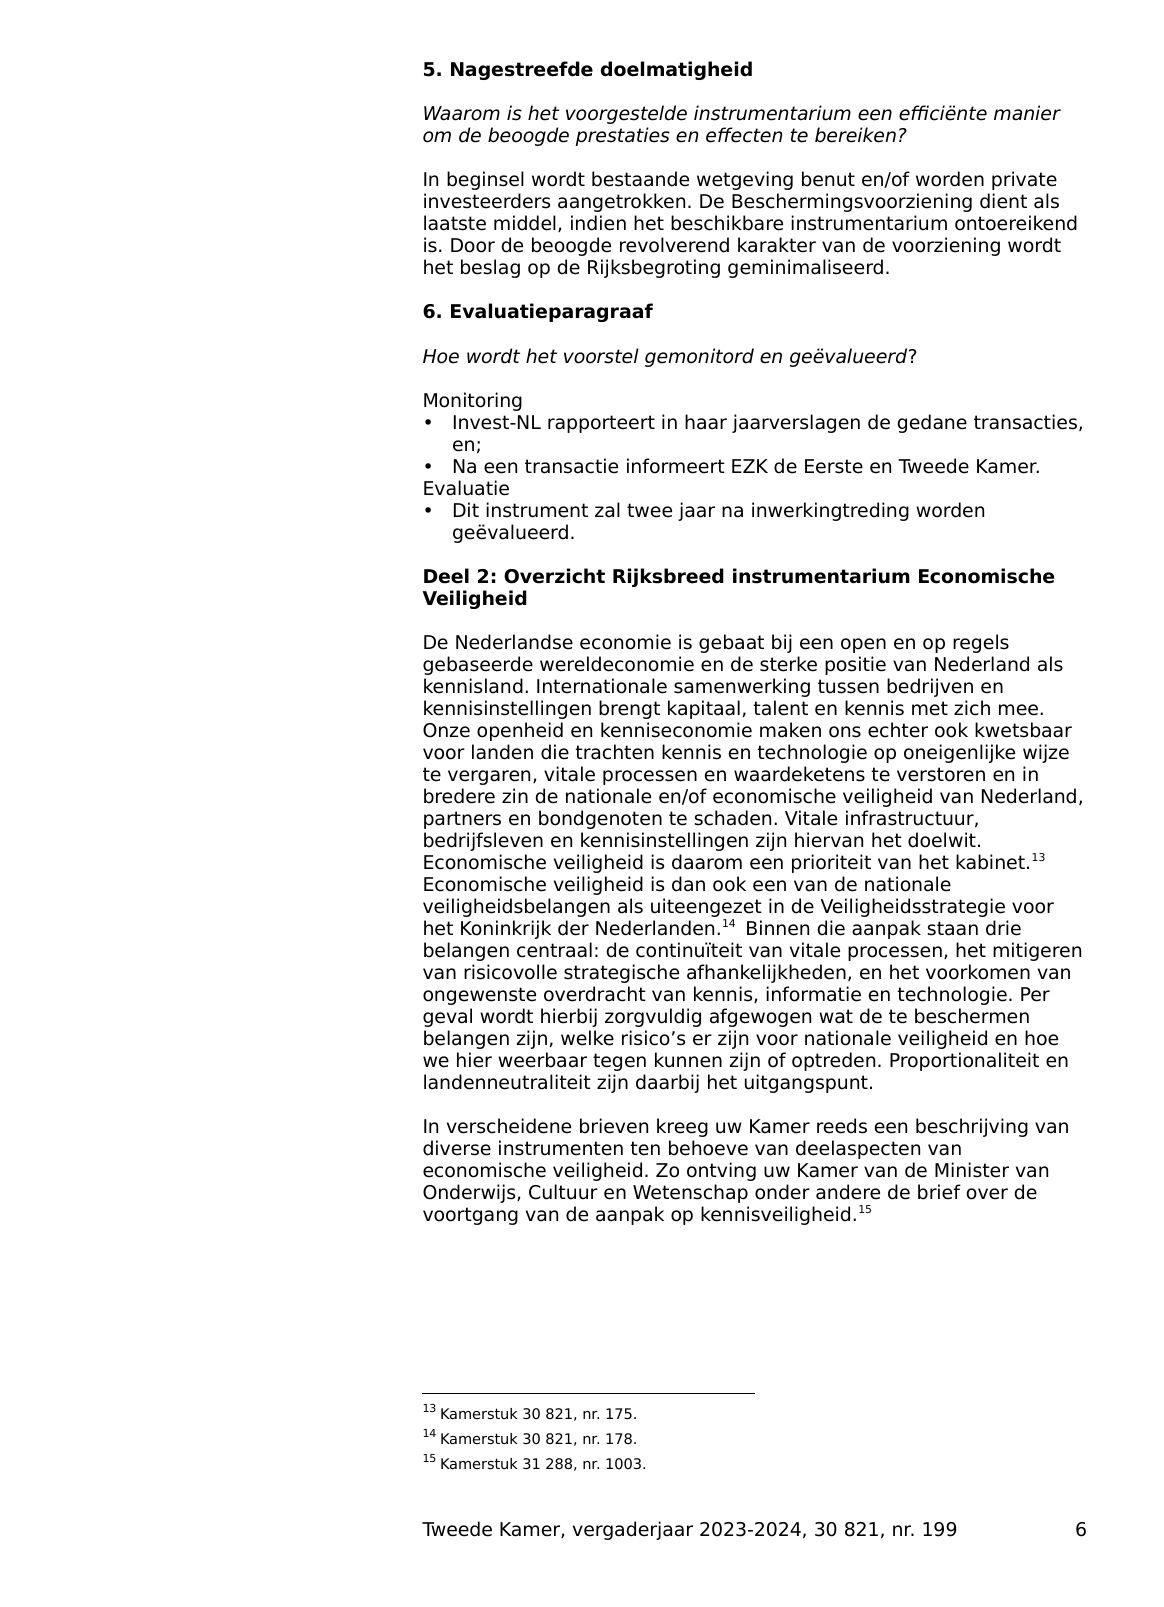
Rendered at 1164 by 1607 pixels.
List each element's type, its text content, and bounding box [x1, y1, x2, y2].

text De Nederlandse economie is gebaat bij een open en op regels gebaseerde wereldeconomie en de sterke positie van Nederland als kennisland. Internationale samenwerking tussen bedrijven en kennisinstellingen brengt kapitaal, talent en kennis met zich mee. Onze openheid en kenniseconomie maken ons echter ook kwetsbaar voor landen die trachten kennis en technologie op oneigenlijke wijze te vergaren, vitale processen en waardeketens te verstoren en in bredere zin de nationale en/of economische veiligheid van Nederland, partners en bondgenoten te schaden. Vitale infrastructuur, bedrijfsleven en kennisinstellingen zijn hiervan het doelwit. Economische veiligheid is daarom een prioriteit van het kabinet. Economische veiligheid is dan ook een van de nationale veiligheidsbelangen als uiteengezet in de Veiligheidsstrategie voor het Koninkrijk der Nederlanden. Binnen die aanpak staan drie belangen centraal: de continuïteit van vitale processen, het mitigeren van risicovolle strategische afhankelijkheden, en het voorkomen van ongewenste overdracht van kennis, informatie en technologie. Per geval wordt hierbij zorgvuldig afgewogen wat de te beschermen belangen zijn, welke risico’s er zijn voor nationale veiligheid en hoe we hier weerbaar tegen kunnen zijn of optreden. Proportionaliteit en landenneutraliteit zijn daarbij het uitgangspunt. [422, 632, 1087, 1093]
subtitle Deel 2: Overzicht Rijksbreed instrumentarium Economische Veiligheid [422, 566, 1087, 610]
text Waarom is het voorgestelde instrumentarium een efficiënte manier om de beoogde prestaties en effecten te bereiken? [422, 103, 1087, 147]
text • Invest-NL rapporteert in haar jaarverslagen de gedane transacties, en; [422, 412, 1087, 456]
text Evaluatie [422, 478, 1087, 500]
text • Na een transactie informeert EZK de Eerste en Tweede Kamer. [422, 456, 1087, 478]
subtitle 6. Evaluatieparagraaf [422, 301, 1087, 323]
text Kamerstuk 30 821, nr. 175. [422, 1402, 1087, 1424]
text Hoe wordt het voorstel gemonitord en geëvalueerd? [422, 346, 1087, 368]
text Kamerstuk 31 288, nr. 1003. [422, 1452, 1087, 1474]
text In verscheidene brieven kreeg uw Kamer reeds een beschrijving van diverse instrumenten ten behoeve van deelaspecten van economische veiligheid. Zo ontving uw Kamer van de Minister van Onderwijs, Cultuur en Wetenschap onder andere de brief over de voortgang van de aanpak op kennisveiligheid. [422, 1116, 1087, 1226]
text In beginsel wordt bestaande wetgeving benut en/of worden private investeerders aangetrokken. De Beschermingsvoorziening dient als laatste middel, indien het beschikbare instrumentarium ontoereikend is. Door de beoogde revolverend karakter van de voorziening wordt het beslag op de Rijksbegroting geminimaliseerd. [422, 169, 1087, 279]
text Kamerstuk 30 821, nr. 178. [422, 1427, 1087, 1449]
text • Dit instrument zal twee jaar na inwerkingtreding worden geëvalueerd. [422, 500, 1087, 544]
subtitle 5. Nagestreefde doelmatigheid [422, 59, 1087, 81]
text Monitoring [422, 390, 1087, 412]
